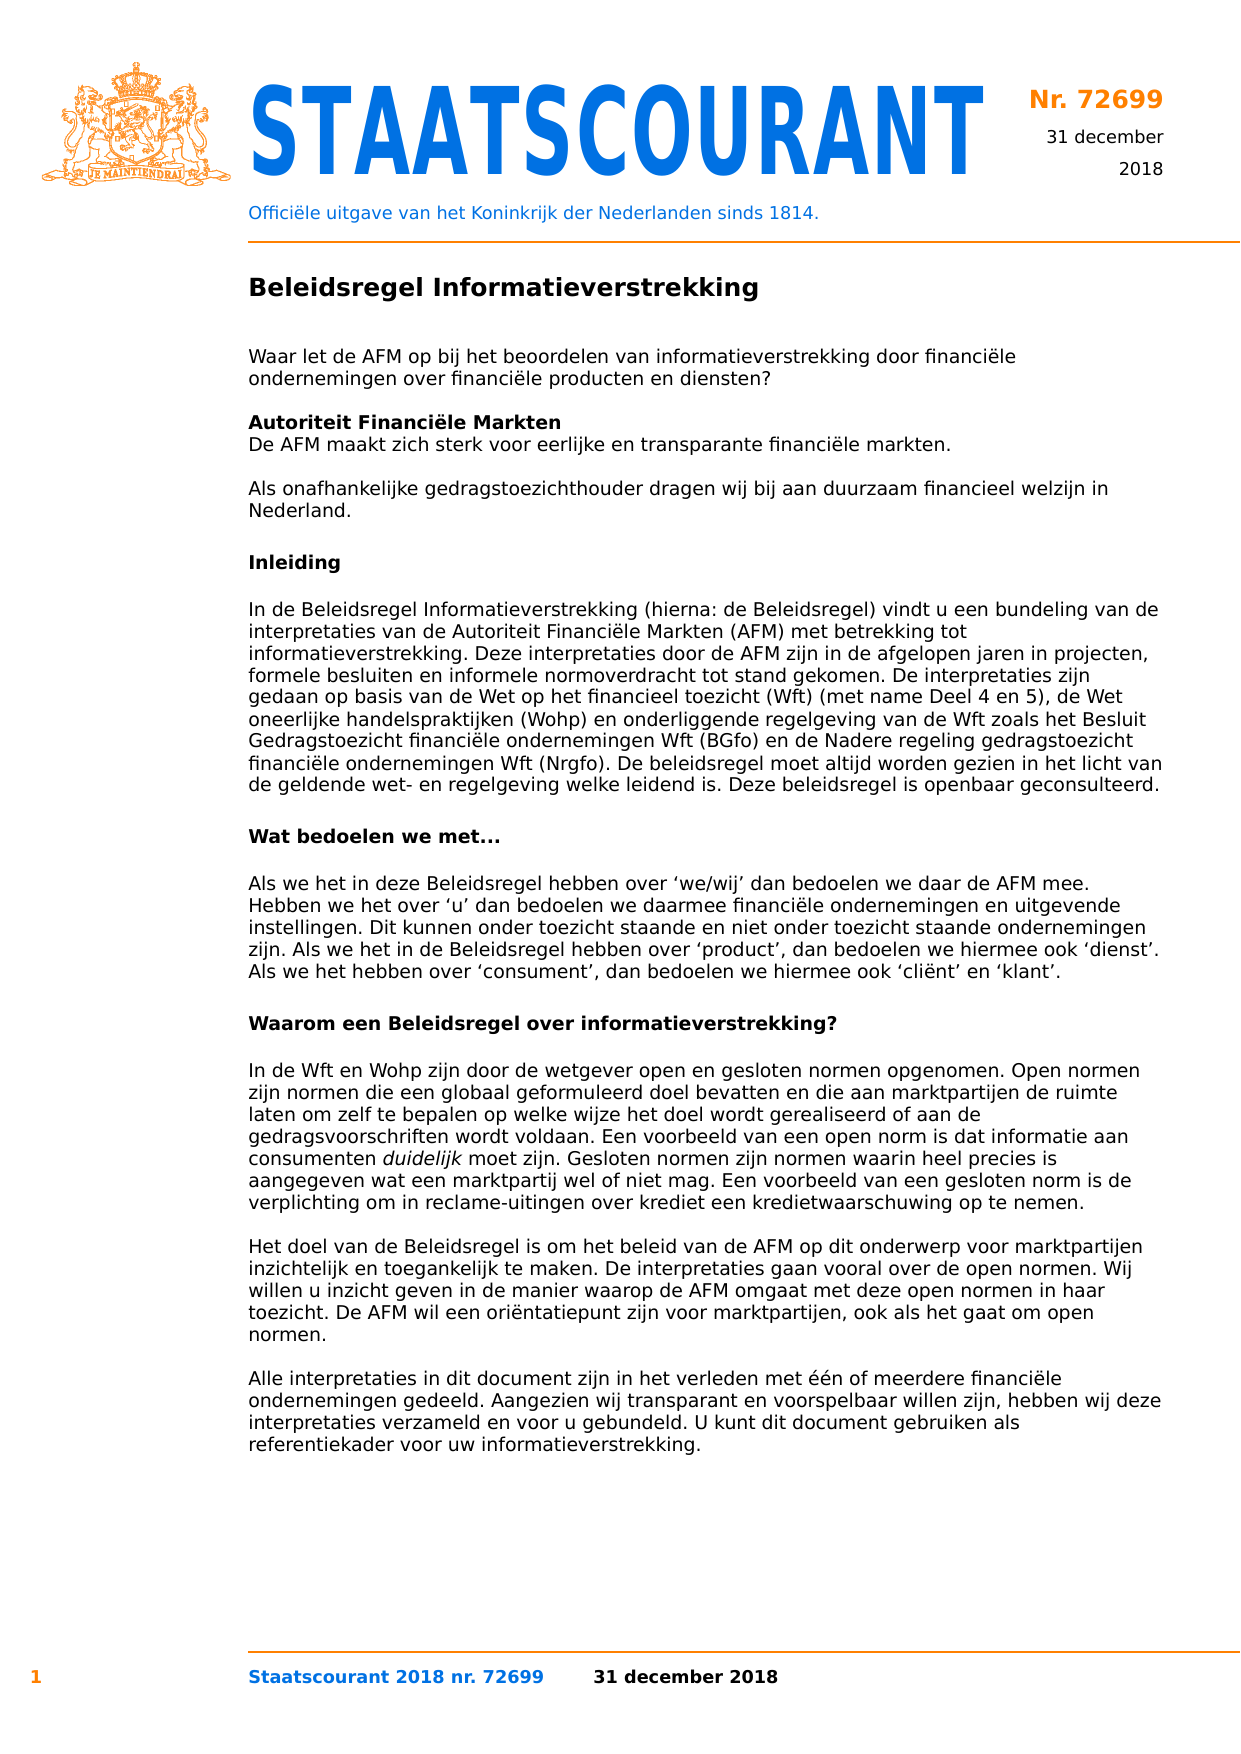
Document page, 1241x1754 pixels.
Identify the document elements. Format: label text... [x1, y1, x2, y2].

subtitle Waarom een Beleidsregel over informatieverstrekking? [248, 1013, 1163, 1035]
picture [41, 62, 231, 186]
table_cell Officiële uitgave van het Koninkrijk der Nederlanden sinds 1814. [248, 203, 1240, 241]
table_header Nr. 72699 [998, 62, 1240, 121]
subtitle Beleidsregel Informatieverstrekking [248, 273, 1163, 302]
text Het doel van de Beleidsregel is om het beleid van de AFM op dit onderwerp voor marktpartijen inzichtelijk en toegankelijk te maken. De interpretaties gaan vooral over de open normen. Wij willen u inzicht geven in de manier waarop de AFM omgaat met deze open normen in haar toezicht. De AFM wil een oriëntatiepunt zijn voor marktpartijen, ook als het gaat om open normen. [248, 1236, 1163, 1346]
text Als we het in deze Beleidsregel hebben over ‘we/wij’ dan bedoelen we daar de AFM mee. Hebben we het over ‘u’ dan bedoelen we daarmee financiële ondernemingen en uitgevende instellingen. Dit kunnen onder toezicht staande en niet onder toezicht staande ondernemingen zijn. Als we het in de Beleidsregel hebben over ‘product’, dan bedoelen we hiermee ook ‘dienst’. Als we het hebben over ‘consument’, dan bedoelen we hiermee ook ‘cliënt’ en ‘klant’. [248, 873, 1163, 983]
text De AFM maakt zich sterk voor eerlijke en transparante financiële markten. [248, 434, 1163, 456]
table_cell 31 december [998, 121, 1240, 153]
text In de Wft en Wohp zijn door de wetgever open en gesloten normen opgenomen. Open normen zijn normen die een globaal geformuleerd doel bevatten en die aan marktpartijen de ruimte laten om zelf te bepalen op welke wijze het doel wordt gerealiseerd of aan de gedragsvoorschriften wordt voldaan. Een voorbeeld van een open norm is dat informatie aan consumenten duidelijk moet zijn. Gesloten normen zijn normen waarin heel precies is aangegeven wat een marktpartij wel of niet mag. Een voorbeeld van een gesloten norm is de verplichting om in reclame-uitingen over krediet een kredietwaarschuwing op te nemen. [248, 1060, 1163, 1214]
table_header [25, 62, 248, 241]
subtitle Wat bedoelen we met... [248, 826, 1163, 848]
text Waar let de AFM op bij het beoordelen van informatieverstrekking door financiële ondernemingen over financiële producten en diensten? [248, 346, 1163, 390]
table_header STAATSCOURANT [248, 62, 998, 203]
text Autoriteit Financiële Markten [248, 412, 1163, 434]
text Alle interpretaties in dit document zijn in het verleden met één of meerdere financiële ondernemingen gedeeld. Aangezien wij transparant en voorspelbaar willen zijn, hebben wij deze interpretaties verzameld en voor u gebundeld. U kunt dit document gebruiken als referentiekader voor uw informatieverstrekking. [248, 1368, 1163, 1456]
subtitle Inleiding [248, 552, 1163, 573]
text Als onafhankelijke gedragstoezichthouder dragen wij bij aan duurzaam financieel welzijn in Nederland. [248, 478, 1163, 522]
text In de Beleidsregel Informatieverstrekking (hierna: de Beleidsregel) vindt u een bundeling van de interpretaties van de Autoriteit Financiële Markten (AFM) met betrekking tot informatieverstrekking. Deze interpretaties door de AFM zijn in de afgelopen jaren in projecten, formele besluiten en informele normoverdracht tot stand gekomen. De interpretaties zijn gedaan op basis van de Wet op het financieel toezicht (Wft) (met name Deel 4 en 5), de Wet oneerlijke handelspraktijken (Wohp) en onderliggende regelgeving van de Wft zoals het Besluit Gedragstoezicht financiële ondernemingen Wft (BGfo) en de Nadere regeling gedragstoezicht financiële ondernemingen Wft (Nrgfo). De beleidsregel moet altijd worden gezien in het licht van de geldende wet- en regelgeving welke leidend is. Deze beleidsregel is openbaar geconsulteerd. [248, 598, 1163, 796]
table_cell 2018 [998, 153, 1240, 203]
